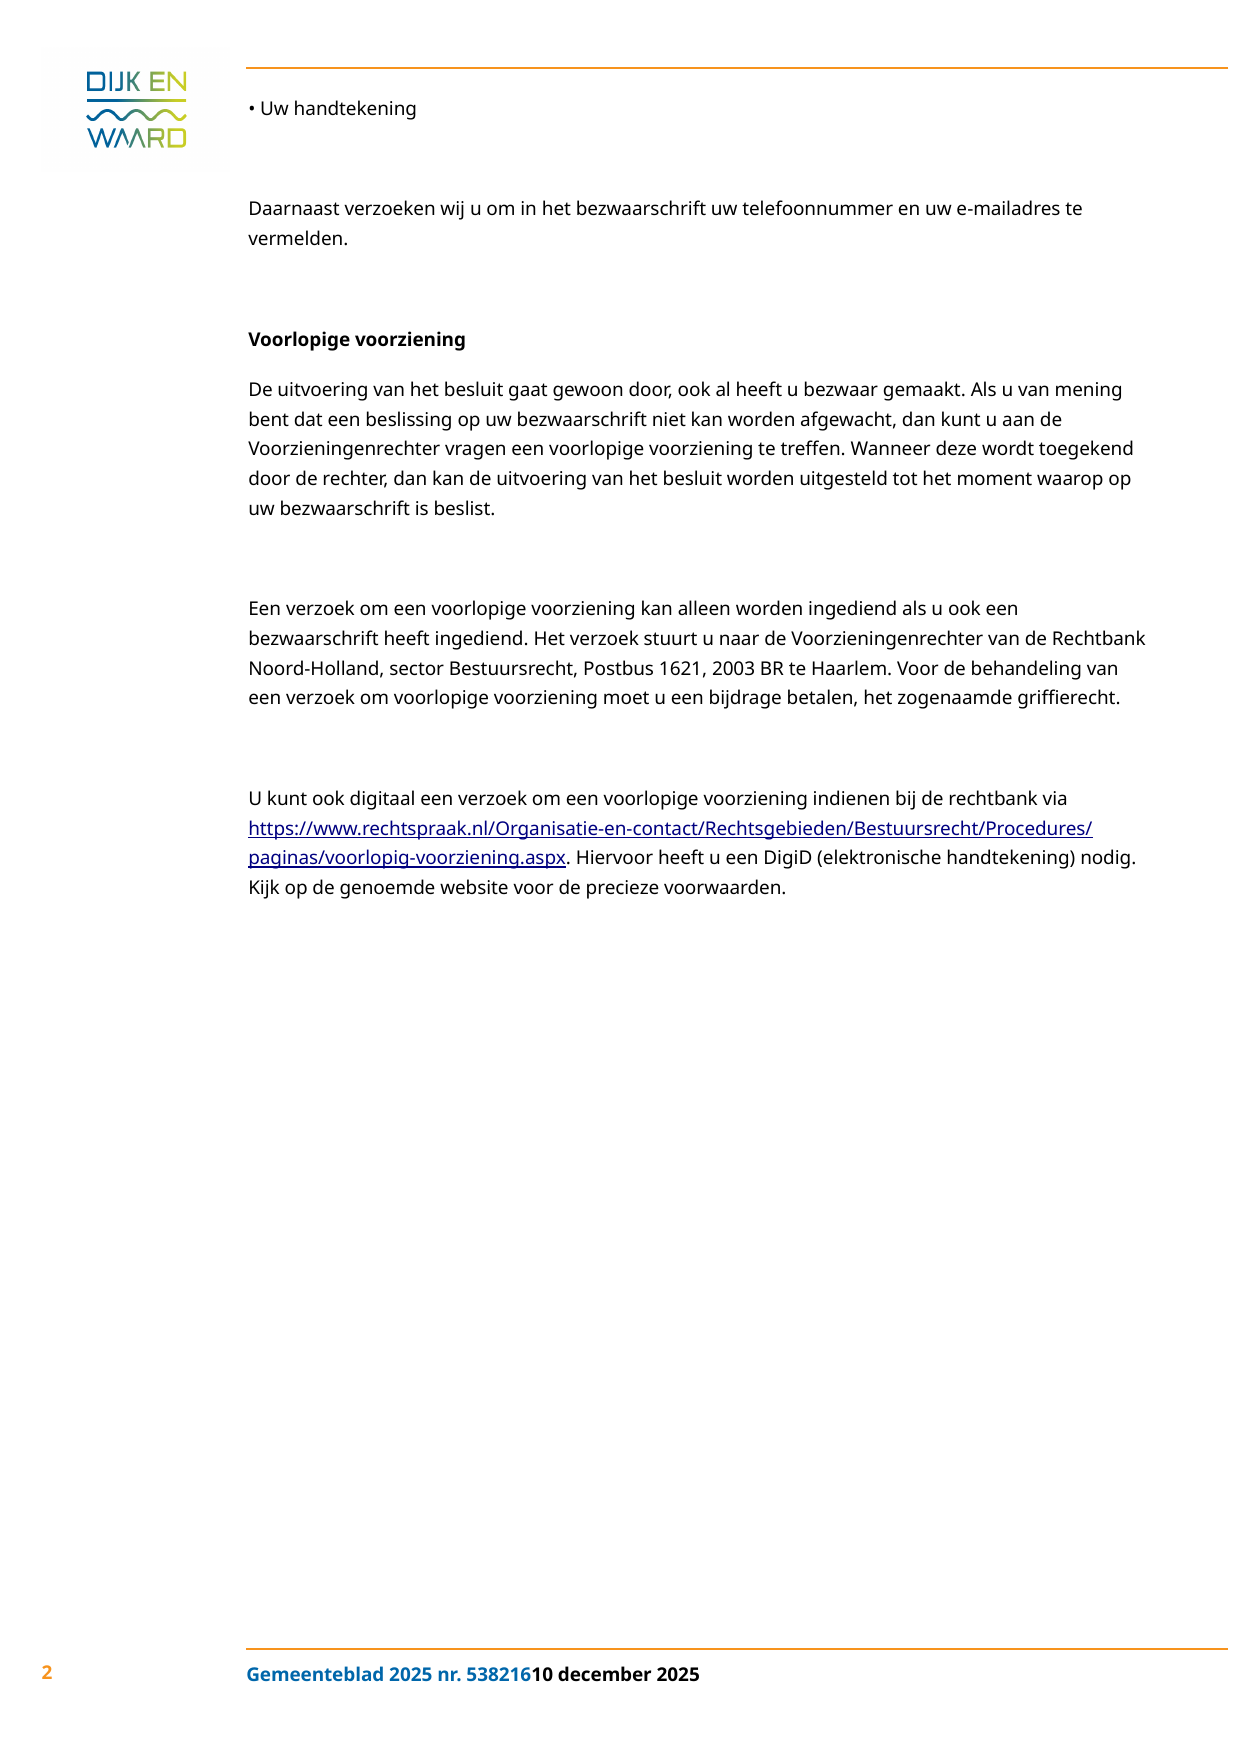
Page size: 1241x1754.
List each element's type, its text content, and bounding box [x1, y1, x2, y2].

text Voorlopige voorziening [248, 326, 1152, 352]
picture [41, 47, 231, 172]
text Een verzoek om een voorlopige voorziening kan alleen worden ingediend als u ook een bezwaarschrift heeft ingediend. Het verzoek stuurt u naar de Voorzieningenrechter van de Rechtbank Noord-Holland, sector Bestuursrecht, Postbus 1621, 2003 BR te Haarlem. Voor de behandeling van een verzoek om voorlopige voorziening moet u een bijdrage betalen, het zogenaamde griffierecht. [248, 596, 1152, 710]
text U kunt ook digitaal een verzoek om een voorlopige voorziening indienen bij de rechtbank via https://www.rechtspraak.nl/Organisatie-en-contact/Rechtsgebieden/Bestuursrecht/Procedures/paginas/voorlopig-voorziening.aspx. Hiervoor heeft u een DigiD (elektronische handtekening) nodig. Kijk op de genoemde website voor de precieze voorwaarden. [248, 785, 1152, 900]
text • Uw handtekening [248, 95, 1152, 121]
text De uitvoering van het besluit gaat gewoon door, ook al heeft u bezwaar gemaakt. Als u van mening bent dat een beslissing op uw bezwaarschrift niet kan worden afgewacht, dan kunt u aan de Voorzieningenrechter vragen een voorlopige voorziening te treffen. Wanneer deze wordt toegekend door de rechter, dan kan de uitvoering van het besluit worden uitgesteld tot het moment waarop op uw bezwaarschrift is beslist. [248, 376, 1152, 521]
text Daarnaast verzoeken wij u om in het bezwaarschrift uw telefoonnummer en uw e-mailadres te vermelden. [248, 196, 1152, 251]
